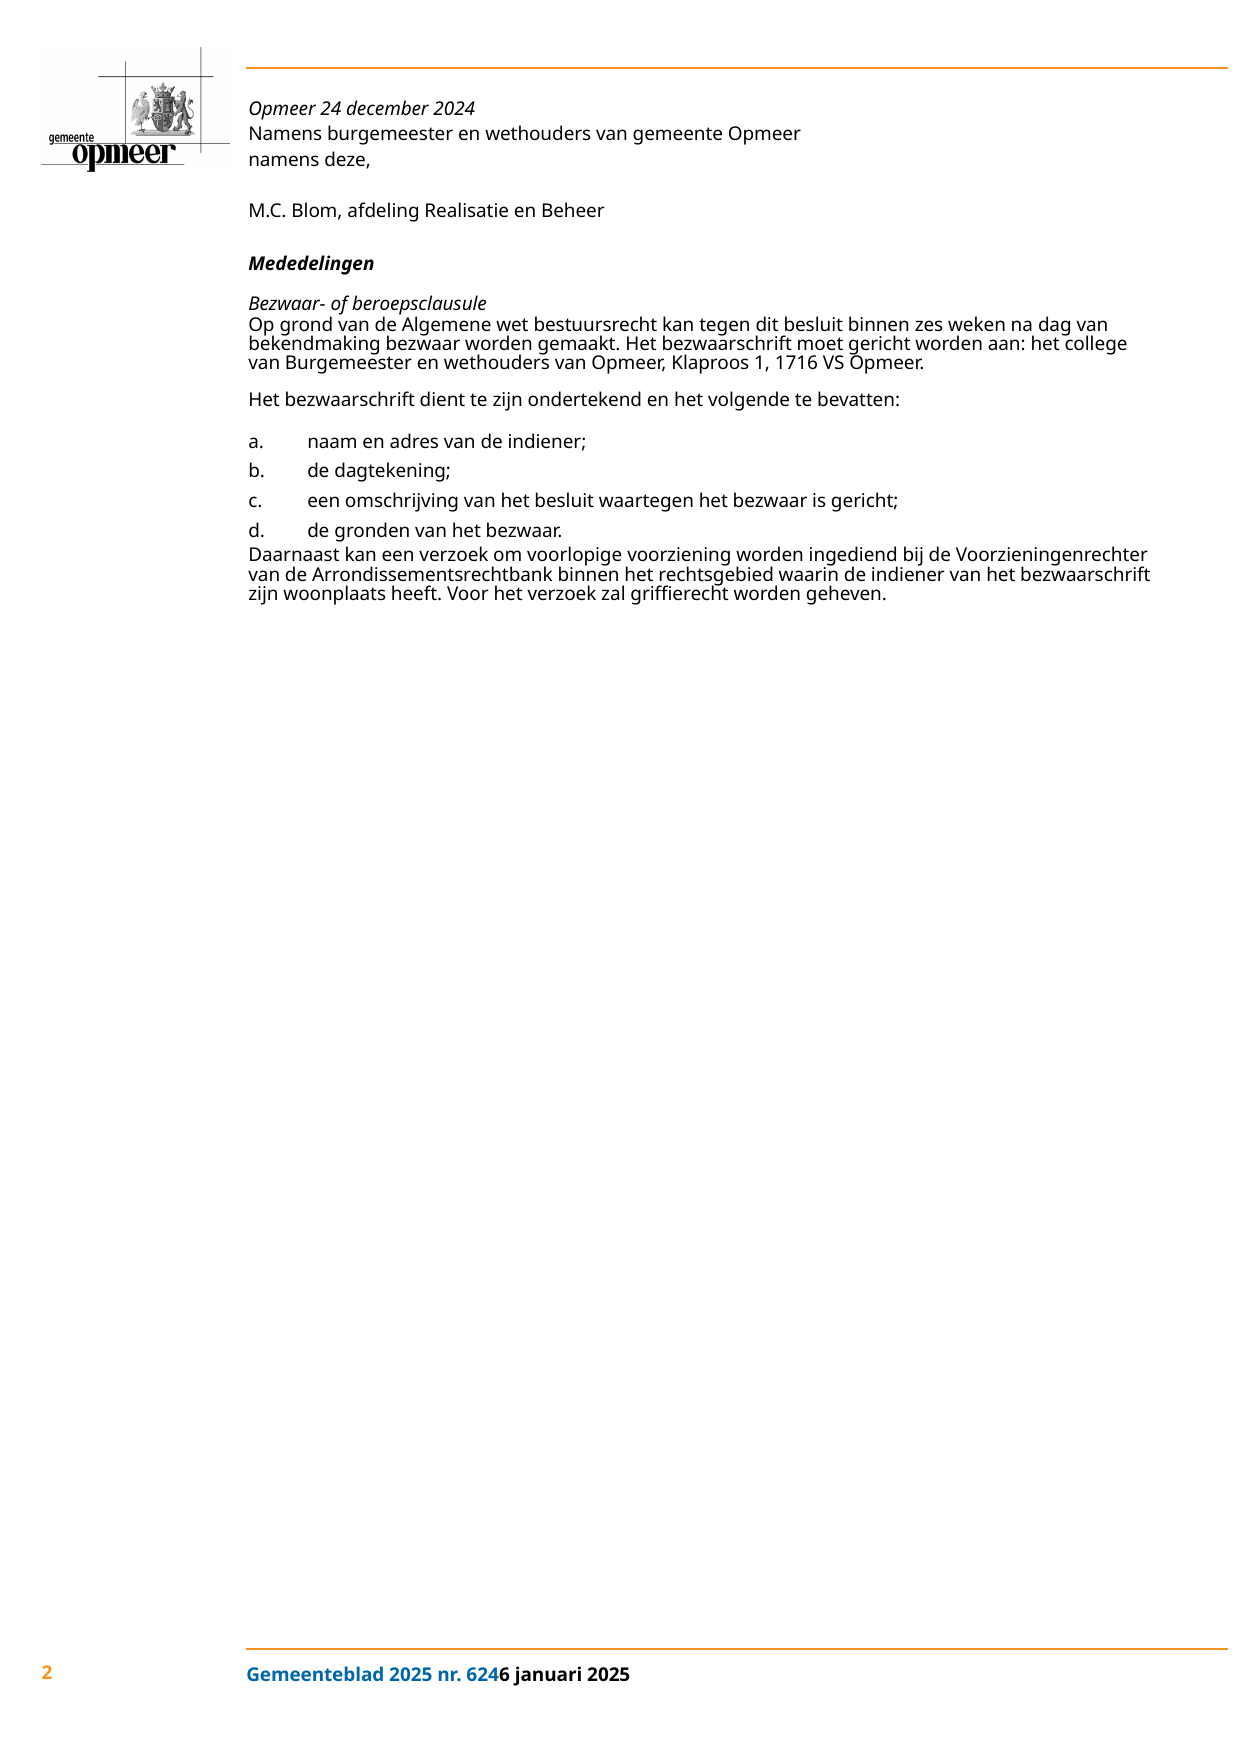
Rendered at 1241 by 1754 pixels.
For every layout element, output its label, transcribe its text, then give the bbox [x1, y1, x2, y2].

list de gronden van het bezwaar. [248, 517, 1152, 543]
text Mededelingen [248, 251, 1152, 276]
text Namens burgemeester en wethouders van gemeente Opmeer [248, 121, 1152, 146]
list naam en adres van de indiener; [248, 428, 1152, 454]
text M.C. Blom, afdeling Realisatie en Beheer [248, 198, 1152, 223]
list een omschrijving van het besluit waartegen het bezwaar is gericht; [248, 487, 1152, 513]
list de dagtekening; [248, 458, 1152, 483]
text Daarnaast kan een verzoek om voorlopige voorziening worden ingediend bij de Voorzieningenrechter van de Arrondissementsrechtbank binnen het rechtsgebied waarin de indiener van het bezwaarschrift zijn woonplaats heeft. Voor het verzoek zal griffierecht worden geheven. [248, 546, 1152, 604]
text namens deze, [248, 146, 1152, 172]
picture [41, 47, 231, 172]
text Bezwaar- of beroepsclausule [248, 290, 1152, 316]
text Opmeer 24 december 2024 [248, 95, 1152, 121]
text Het bezwaarschrift dient te zijn ondertekend en het volgende te bevatten: [248, 391, 1152, 410]
text Op grond van de Algemene wet bestuursrecht kan tegen dit besluit binnen zes weken na dag van bekendmaking bezwaar worden gemaakt. Het bezwaarschrift moet gericht worden aan: het college van Burgemeester en wethouders van Opmeer, Klaproos 1, 1716 VS Opmeer. [248, 316, 1152, 373]
